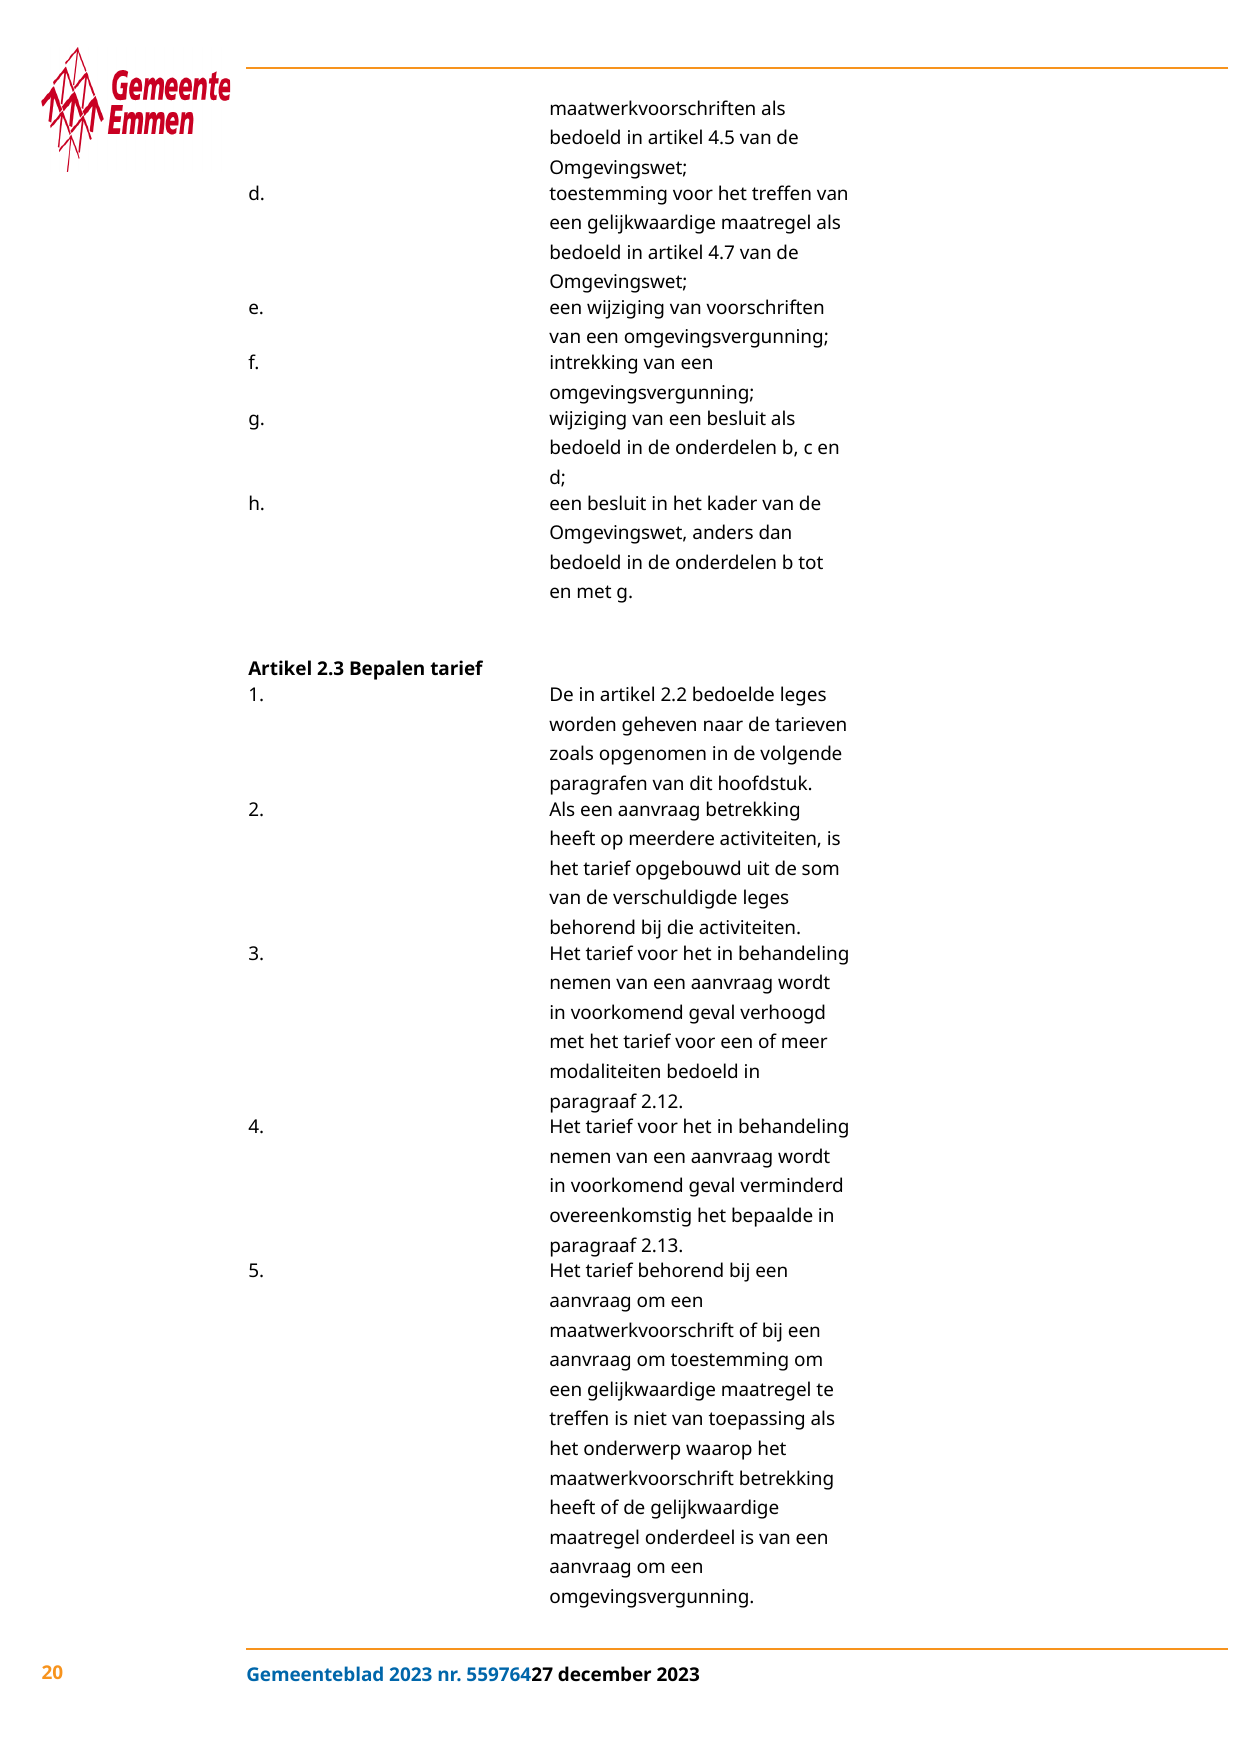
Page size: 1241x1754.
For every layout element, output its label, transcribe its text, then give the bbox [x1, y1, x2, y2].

table_cell intrekking van een omgevingsvergunning; [549, 350, 850, 405]
table_cell [549, 630, 850, 656]
table_cell f. [248, 350, 549, 405]
table_cell [248, 95, 549, 180]
picture [41, 47, 231, 172]
table_cell maatwerkvoorschriften als bedoeld in artikel 4.5 van de Omgevingswet; [549, 95, 850, 180]
table_cell [850, 940, 1152, 1113]
table_cell g. [248, 405, 549, 490]
table_cell [850, 630, 1152, 656]
table_cell [850, 294, 1152, 349]
table_cell [850, 1114, 1152, 1258]
table_cell [549, 604, 850, 630]
table_cell 5. [248, 1258, 549, 1609]
table_cell Artikel 2.3 Bepalen tarief [248, 656, 850, 681]
table_cell [850, 1258, 1152, 1609]
table_cell h. [248, 490, 549, 604]
table_cell [850, 405, 1152, 490]
table_cell 4. [248, 1114, 549, 1258]
table_cell De in artikel 2.2 bedoelde leges worden geheven naar de tarieven zoals opgenomen in de volgende paragrafen van dit hoofdstuk. [549, 681, 850, 796]
table_cell Het tarief voor het in behandeling nemen van een aanvraag wordt in voorkomend geval verhoogd met het tarief voor een of meer modaliteiten bedoeld in paragraaf 2.12. [549, 940, 850, 1113]
table_cell [850, 350, 1152, 405]
table_cell Het tarief voor het in behandeling nemen van een aanvraag wordt in voorkomend geval verminderd overeenkomstig het bepaalde in paragraaf 2.13. [549, 1114, 850, 1258]
table_cell een besluit in het kader van de Omgevingswet, anders dan bedoeld in de onderdelen b tot en met g. [549, 490, 850, 604]
table_cell [850, 681, 1152, 796]
table_cell Als een aanvraag betrekking heeft op meerdere activiteiten, is het tarief opgebouwd uit de som van de verschuldigde leges behorend bij die activiteiten. [549, 796, 850, 940]
table_cell toestemming voor het treffen van een gelijkwaardige maatregel als bedoeld in artikel 4.7 van de Omgevingswet; [549, 180, 850, 294]
table_cell [850, 796, 1152, 940]
table_cell Het tarief behorend bij een aanvraag om een maatwerkvoorschrift of bij een aanvraag om toestemming om een gelijkwaardige maatregel te treffen is niet van toepassing als het onderwerp waarop het maatwerkvoorschrift betrekking heeft of de gelijkwaardige maatregel onderdeel is van een aanvraag om een omgevingsvergunning. [549, 1258, 850, 1609]
table_cell wijziging van een besluit als bedoeld in de onderdelen b, c en d; [549, 405, 850, 490]
table_cell [850, 95, 1152, 180]
table_cell een wijziging van voorschriften van een omgevingsvergunning; [549, 294, 850, 349]
table_cell [248, 604, 549, 630]
table_cell [850, 604, 1152, 630]
table_cell d. [248, 180, 549, 294]
table_cell [850, 656, 1152, 681]
table_cell 2. [248, 796, 549, 940]
table_cell 1. [248, 681, 549, 796]
table_cell [248, 630, 549, 656]
table_cell e. [248, 294, 549, 349]
table_cell [850, 490, 1152, 604]
table_cell 3. [248, 940, 549, 1113]
table_cell [850, 180, 1152, 294]
